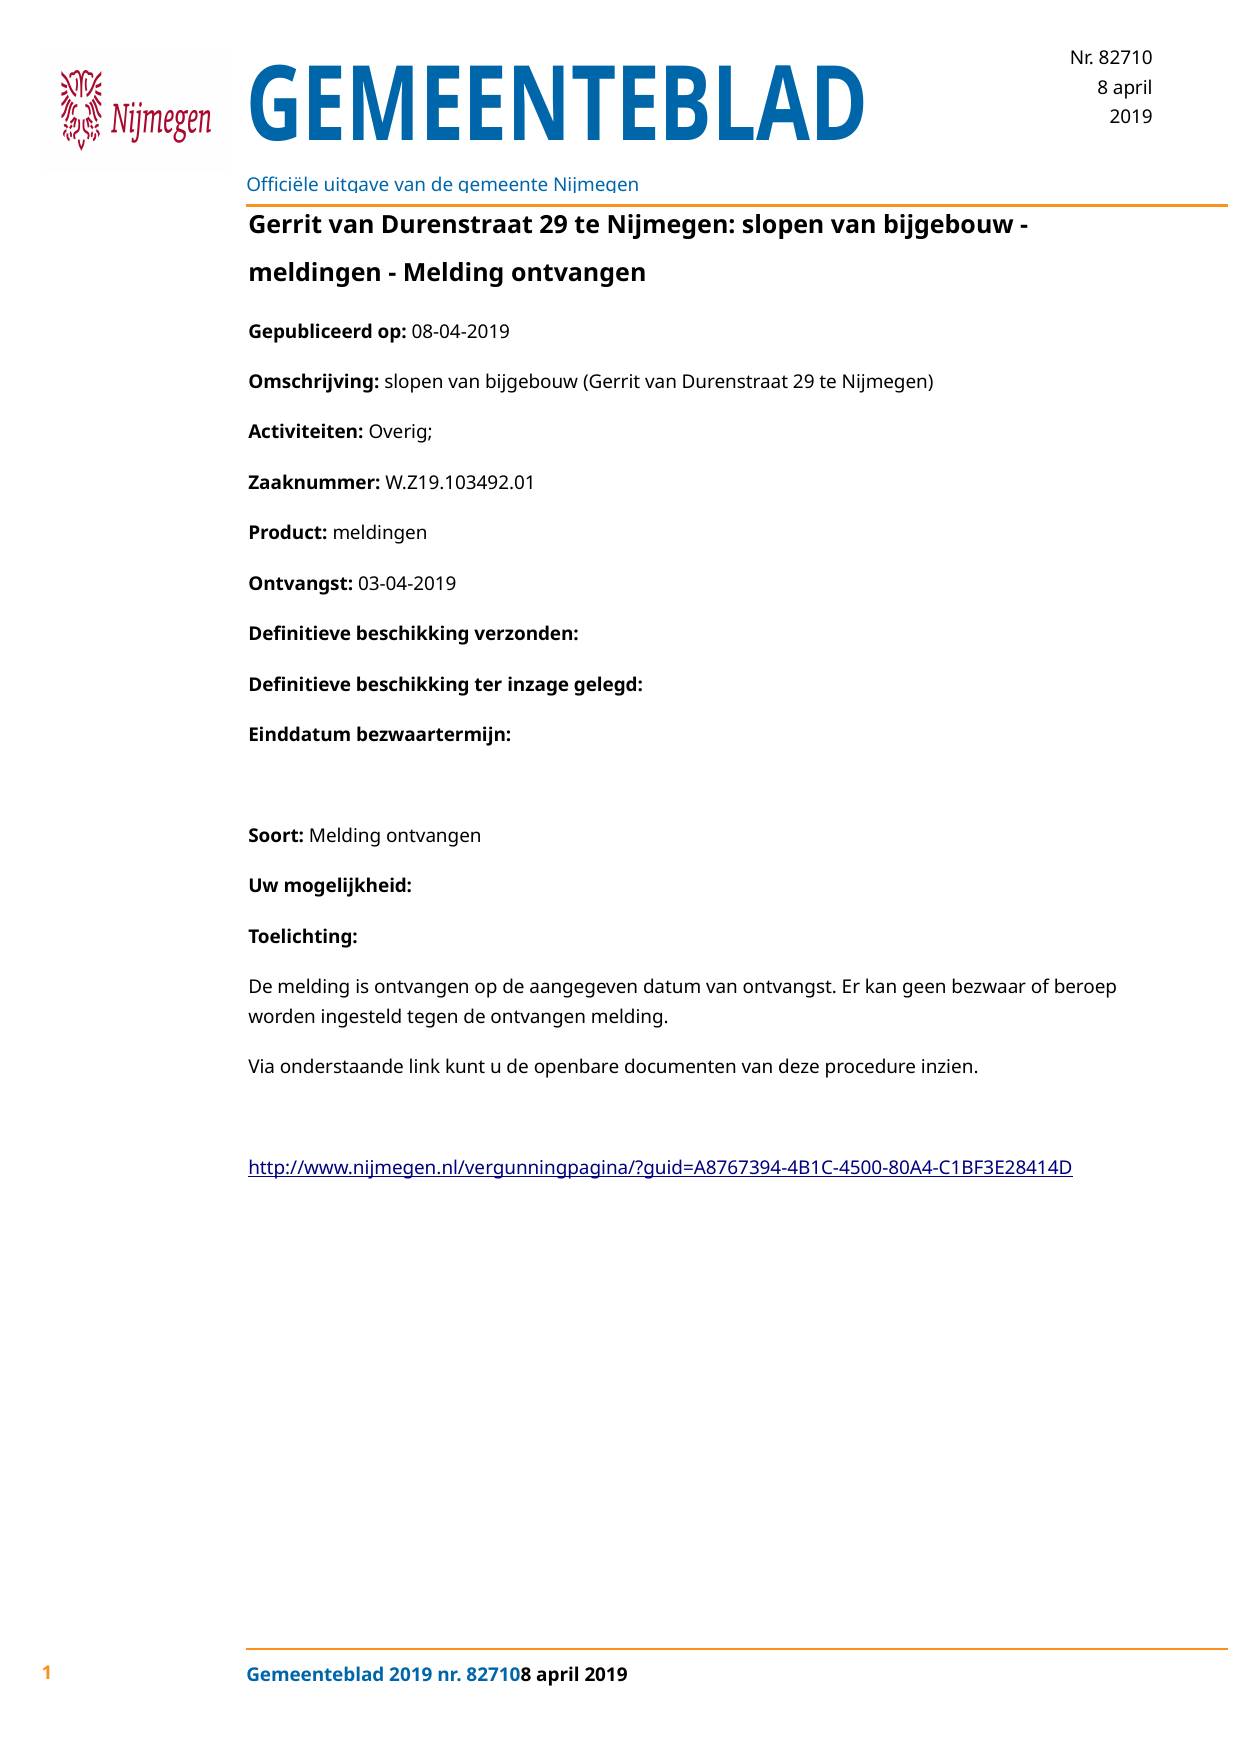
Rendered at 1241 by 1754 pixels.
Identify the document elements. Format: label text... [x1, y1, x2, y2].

text Via onderstaande link kunt u de openbare documenten van deze procedure inzien. [248, 1053, 1152, 1079]
text http://www.nijmegen.nl/vergunningpagina/?guid=A8767394-4B1C-4500-80A4-C1BF3E28414D [248, 1154, 1152, 1180]
text Gerrit van Durenstraat 29 te Nijmegen: slopen van bijgebouw - meldingen - Melding ontvangen [248, 207, 1152, 288]
text Definitieve beschikking verzonden: [248, 620, 1152, 646]
text Definitieve beschikking ter inzage gelegd: [248, 671, 1152, 697]
text De melding is ontvangen op de aangegeven datum van ontvangst. Er kan geen bezwaar of beroep worden ingesteld tegen de ontvangen melding. [248, 973, 1152, 1029]
text Activiteiten: Overig; [248, 419, 1152, 444]
text Uw mogelijkheid: [248, 872, 1152, 898]
text Gepubliceerd op: 08-04-2019 [248, 318, 1152, 344]
text Omschrijving: slopen van bijgebouw (Gerrit van Durenstraat 29 te Nijmegen) [248, 368, 1152, 394]
text Product: meldingen [248, 519, 1152, 545]
text Soort: Melding ontvangen [248, 822, 1152, 848]
text Zaaknummer: W.Z19.103492.01 [248, 469, 1152, 495]
text Ontvangst: 03-04-2019 [248, 570, 1152, 596]
text Einddatum bezwaartermijn: [248, 721, 1152, 747]
text Toelichting: [248, 923, 1152, 949]
picture [41, 47, 231, 172]
